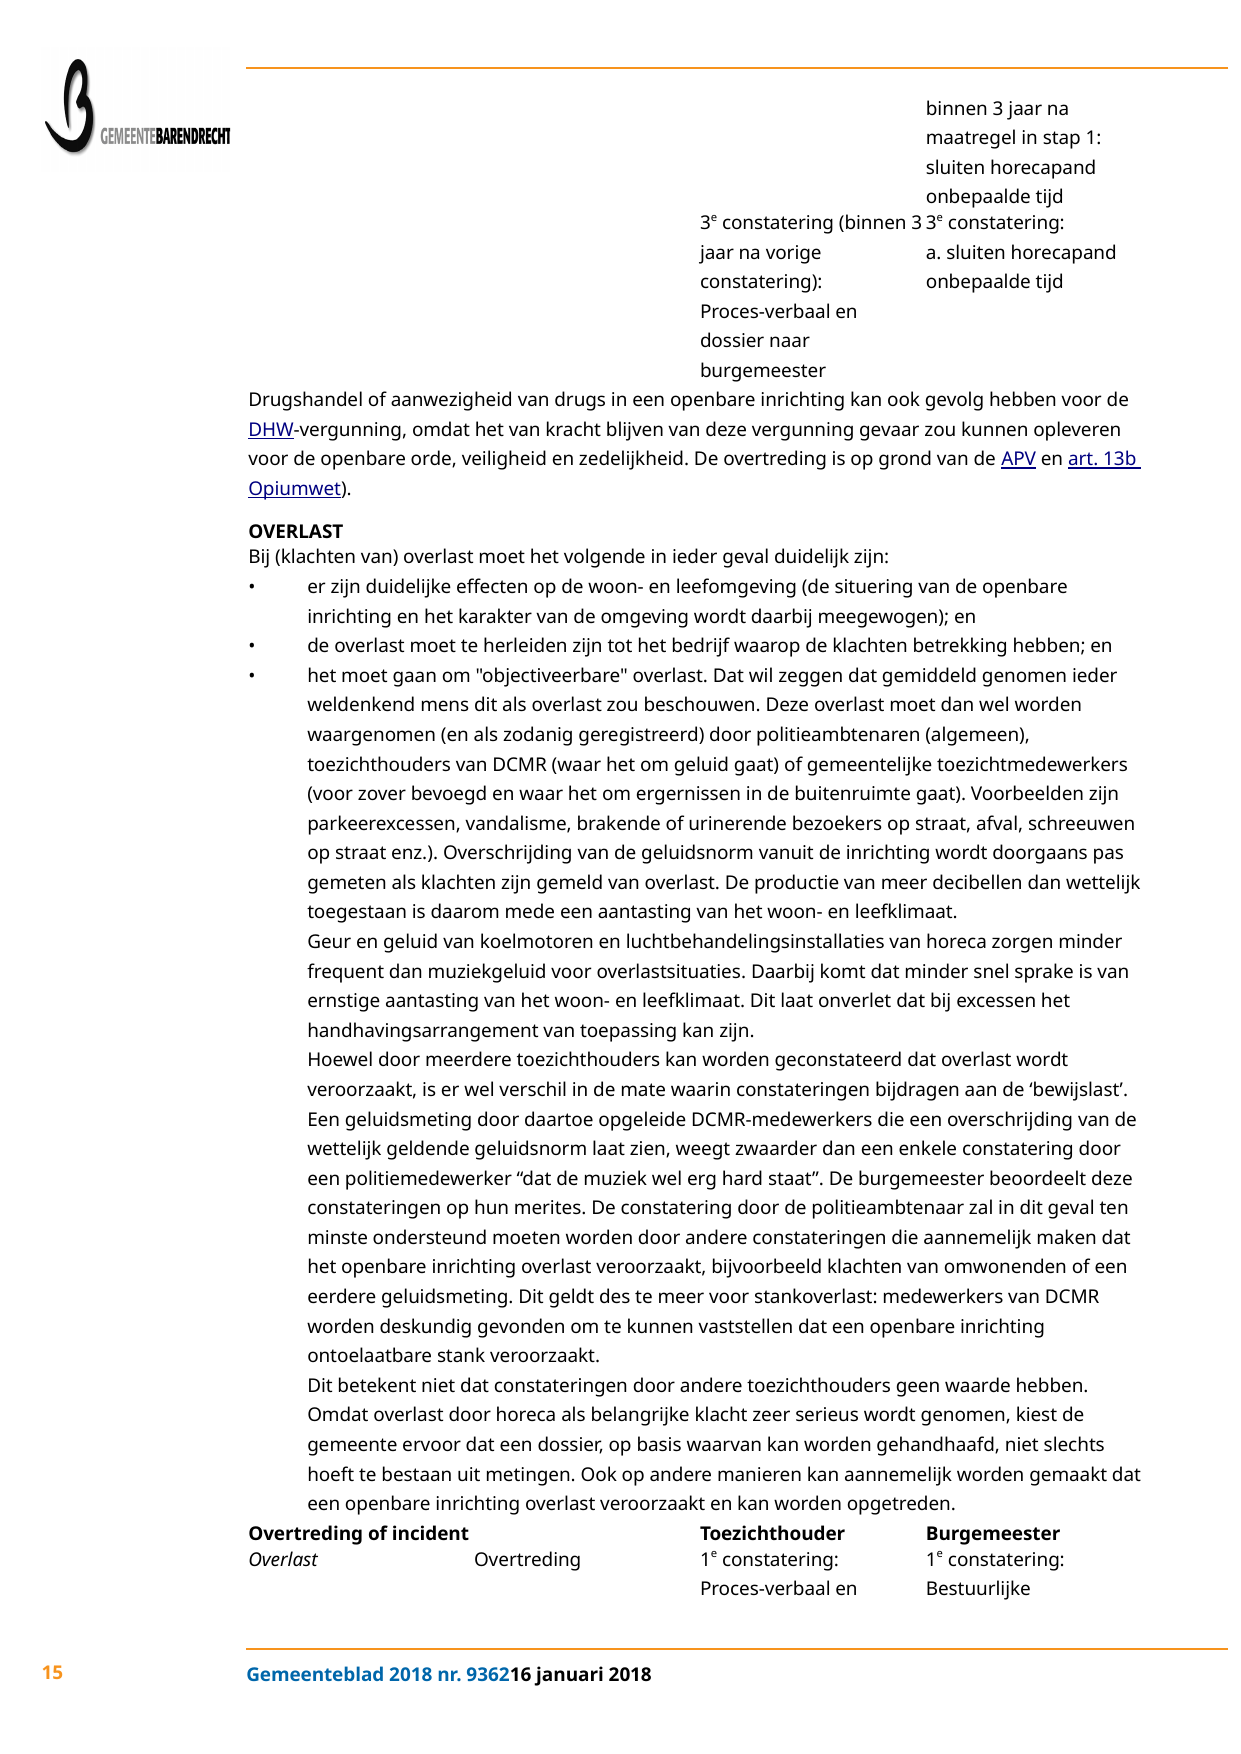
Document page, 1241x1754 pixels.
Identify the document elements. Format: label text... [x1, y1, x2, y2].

table_header Burgemeester [926, 1520, 1152, 1546]
list het moet gaan om "objectiveerbare" overlast. Dat wil zeggen dat gemiddeld genomen ieder weldenkend mens dit als overlast zou beschouwen. Deze overlast moet dan wel worden waargenomen (en als zodanig geregistreerd) door politieambtenaren (algemeen), toezichthouders van DCMR (waar het om geluid gaat) of gemeentelijke toezichtmedewerkers (voor zover bevoegd en waar het om ergernissen in de buitenruimte gaat). Voorbeelden zijn parkeerexcessen, vandalisme, brakende of urinerende bezoekers op straat, afval, schreeuwen op straat enz.). Overschrijding van de geluidsnorm vanuit de inrichting wordt doorgaans pas gemeten als klachten zijn gemeld van overlast. De productie van meer decibellen dan wettelijk toegestaan is daarom mede een aantasting van het woon- en leefklimaat. [248, 662, 1152, 924]
text OVERLAST [248, 518, 1152, 544]
table_cell Overtreding [474, 1546, 700, 1601]
text Bij (klachten van) overlast moet het volgende in ieder geval duidelijk zijn: [248, 544, 1152, 569]
table_cell [248, 209, 474, 383]
table_cell binnen 3 jaar na maatregel in stap 1: sluiten horecapand onbepaalde tijd [926, 95, 1152, 209]
table_cell [474, 209, 700, 383]
list er zijn duidelijke effecten op de woon- en leefomgeving (de situering van de openbare inrichting en het karakter van de omgeving wordt daarbij meegewogen); en [248, 573, 1152, 629]
list Geur en geluid van koelmotoren en luchtbehandelingsinstallaties van horeca zorgen minder frequent dan muziekgeluid voor overlastsituaties. Daarbij komt dat minder snel sprake is van ernstige aantasting van het woon- en leefklimaat. Dit laat onverlet dat bij excessen het handhavingsarrangement van toepassing kan zijn. [248, 928, 1152, 1043]
table_header Overtreding of incident [248, 1520, 474, 1546]
list Dit betekent niet dat constateringen door andere toezichthouders geen waarde hebben. Omdat overlast door horeca als belangrijke klacht zeer serieus wordt genomen, kiest de gemeente ervoor dat een dossier, op basis waarvan kan worden gehandhaafd, niet slechts hoeft te bestaan uit metingen. Ook op andere manieren kan aannemelijk worden gemaakt dat een openbare inrichting overlast veroorzaakt en kan worden opgetreden. [248, 1372, 1152, 1516]
table_cell [248, 95, 474, 209]
text Drugshandel of aanwezigheid van drugs in een openbare inrichting kan ook gevolg hebben voor de DHW-vergunning, omdat het van kracht blijven van deze vergunning gevaar zou kunnen opleveren voor de openbare orde, veiligheid en zedelijkheid. De overtreding is op grond van de APV en art. 13b Opiumwet). [248, 386, 1152, 501]
list Hoewel door meerdere toezichthouders kan worden geconstateerd dat overlast wordt veroorzaakt, is er wel verschil in de mate waarin constateringen bijdragen aan de ‘bewijslast’. Een geluidsmeting door daartoe opgeleide DCMR-medewerkers die een overschrijding van de wettelijk geldende geluidsnorm laat zien, weegt zwaarder dan een enkele constatering door een politiemedewerker “dat de muziek wel erg hard staat”. De burgemeester beoordeelt deze constateringen op hun merites. De constatering door de politieambtenaar zal in dit geval ten minste ondersteund moeten worden door andere constateringen die aannemelijk maken dat het openbare inrichting overlast veroorzaakt, bijvoorbeeld klachten van omwonenden of een eerdere geluidsmeting. Dit geldt des te meer voor stankoverlast: medewerkers van DCMR worden deskundig gevonden om te kunnen vaststellen dat een openbare inrichting ontoelaatbare stank veroorzaakt. [248, 1047, 1152, 1368]
table_cell [700, 95, 926, 209]
table_header Toezichthouder [700, 1520, 926, 1546]
picture [41, 47, 231, 172]
table_cell 3e constatering: a. sluiten horecapand onbepaalde tijd [926, 209, 1152, 383]
table_header [474, 1520, 700, 1546]
list de overlast moet te herleiden zijn tot het bedrijf waarop de klachten betrekking hebben; en [248, 632, 1152, 658]
table_cell [474, 95, 700, 209]
table_cell 1e constatering: Proces-verbaal en [700, 1546, 926, 1601]
table_cell 1e constatering: Bestuurlijke [926, 1546, 1152, 1601]
table_cell Overlast [248, 1546, 474, 1601]
table_cell 3e constatering (binnen 3 jaar na vorige constatering): Proces-verbaal en dossier naar burgemeester [700, 209, 926, 383]
